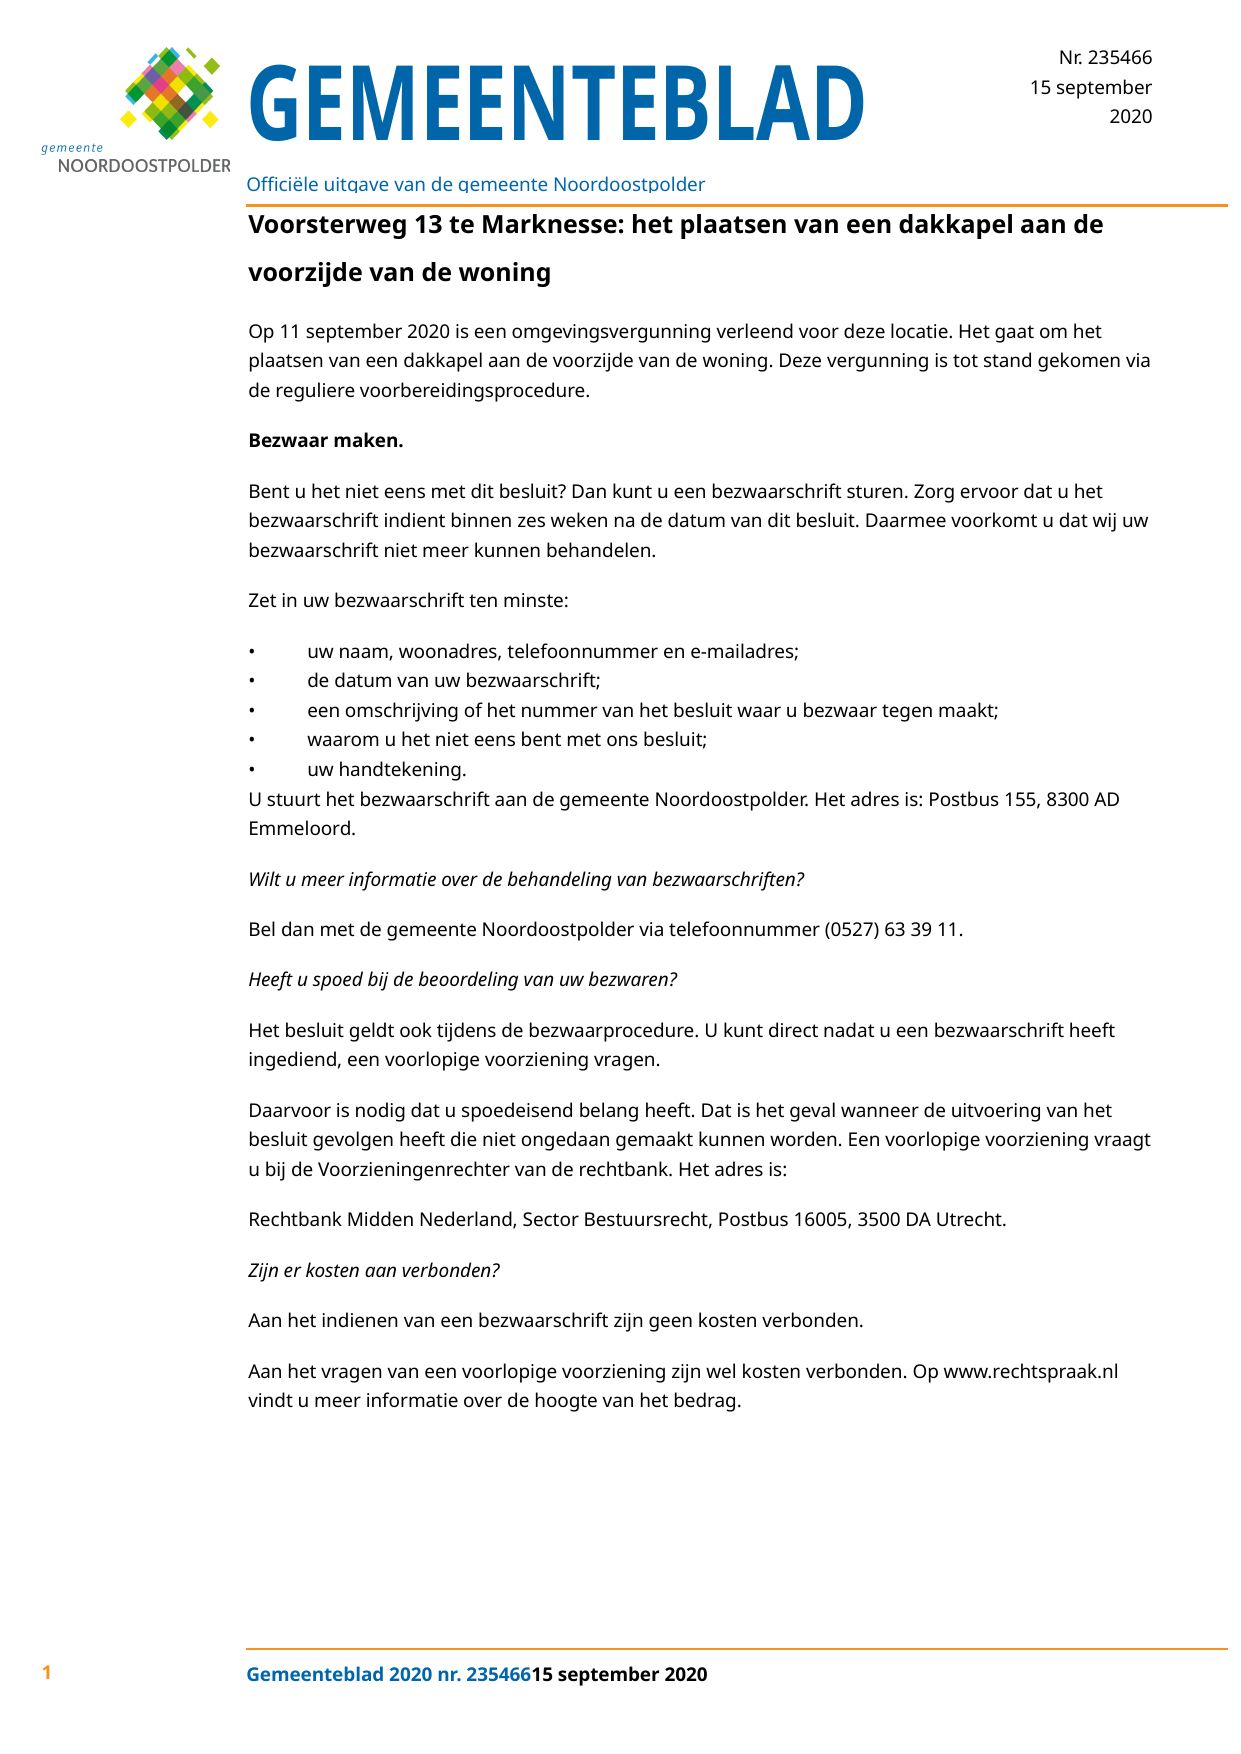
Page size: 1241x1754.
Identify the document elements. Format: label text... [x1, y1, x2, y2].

text Daarvoor is nodig dat u spoedeisend belang heeft. Dat is het geval wanneer de uitvoering van het besluit gevolgen heeft die niet ongedaan gemaakt kunnen worden. Een voorlopige voorziening vraagt u bij de Voorzieningenrechter van de rechtbank. Het adres is: [248, 1097, 1152, 1182]
list de datum van uw bezwaarschrift; [248, 667, 1152, 693]
text Bel dan met de gemeente Noordoostpolder via telefoonnummer (0527) 63 39 11. [248, 916, 1152, 942]
text Wilt u meer informatie over de behandeling van bezwaarschriften? [248, 866, 1152, 892]
list uw naam, woonadres, telefoonnummer en e-mailadres; [248, 638, 1152, 664]
text Het besluit geldt ook tijdens de bezwaarprocedure. U kunt direct nadat u een bezwaarschrift heeft ingediend, een voorlopige voorziening vragen. [248, 1017, 1152, 1072]
text Aan het vragen van een voorlopige voorziening zijn wel kosten verbonden. Op www.rechtspraak.nl vindt u meer informatie over de hoogte van het bedrag. [248, 1358, 1152, 1413]
text Zijn er kosten aan verbonden? [248, 1257, 1152, 1283]
picture [41, 47, 231, 172]
text Op 11 september 2020 is een omgevingsvergunning verleend voor deze locatie. Het gaat om het plaatsen van een dakkapel aan de voorzijde van de woning. Deze vergunning is tot stand gekomen via de reguliere voorbereidingsprocedure. [248, 318, 1152, 403]
text Bezwaar maken. [248, 427, 1152, 453]
text Aan het indienen van een bezwaarschrift zijn geen kosten verbonden. [248, 1307, 1152, 1333]
list een omschrijving of het nummer van het besluit waar u bezwaar tegen maakt; [248, 697, 1152, 723]
text Rechtbank Midden Nederland, Sector Bestuursrecht, Postbus 16005, 3500 DA Utrecht. [248, 1207, 1152, 1232]
text Voorsterweg 13 te Marknesse: het plaatsen van een dakkapel aan de voorzijde van de woning [248, 207, 1152, 288]
text Bent u het niet eens met dit besluit? Dan kunt u een bezwaarschrift sturen. Zorg ervoor dat u het bezwaarschrift indient binnen zes weken na de datum van dit besluit. Daarmee voorkomt u dat wij uw bezwaarschrift niet meer kunnen behandelen. [248, 478, 1152, 563]
text Zet in uw bezwaarschrift ten minste: [248, 587, 1152, 613]
text Heeft u spoed bij de beoordeling van uw bezwaren? [248, 967, 1152, 992]
list uw handtekening. [248, 756, 1152, 782]
list waarom u het niet eens bent met ons besluit; [248, 727, 1152, 752]
text U stuurt het bezwaarschrift aan de gemeente Noordoostpolder. Het adres is: Postbus 155, 8300 AD Emmeloord. [248, 786, 1152, 841]
